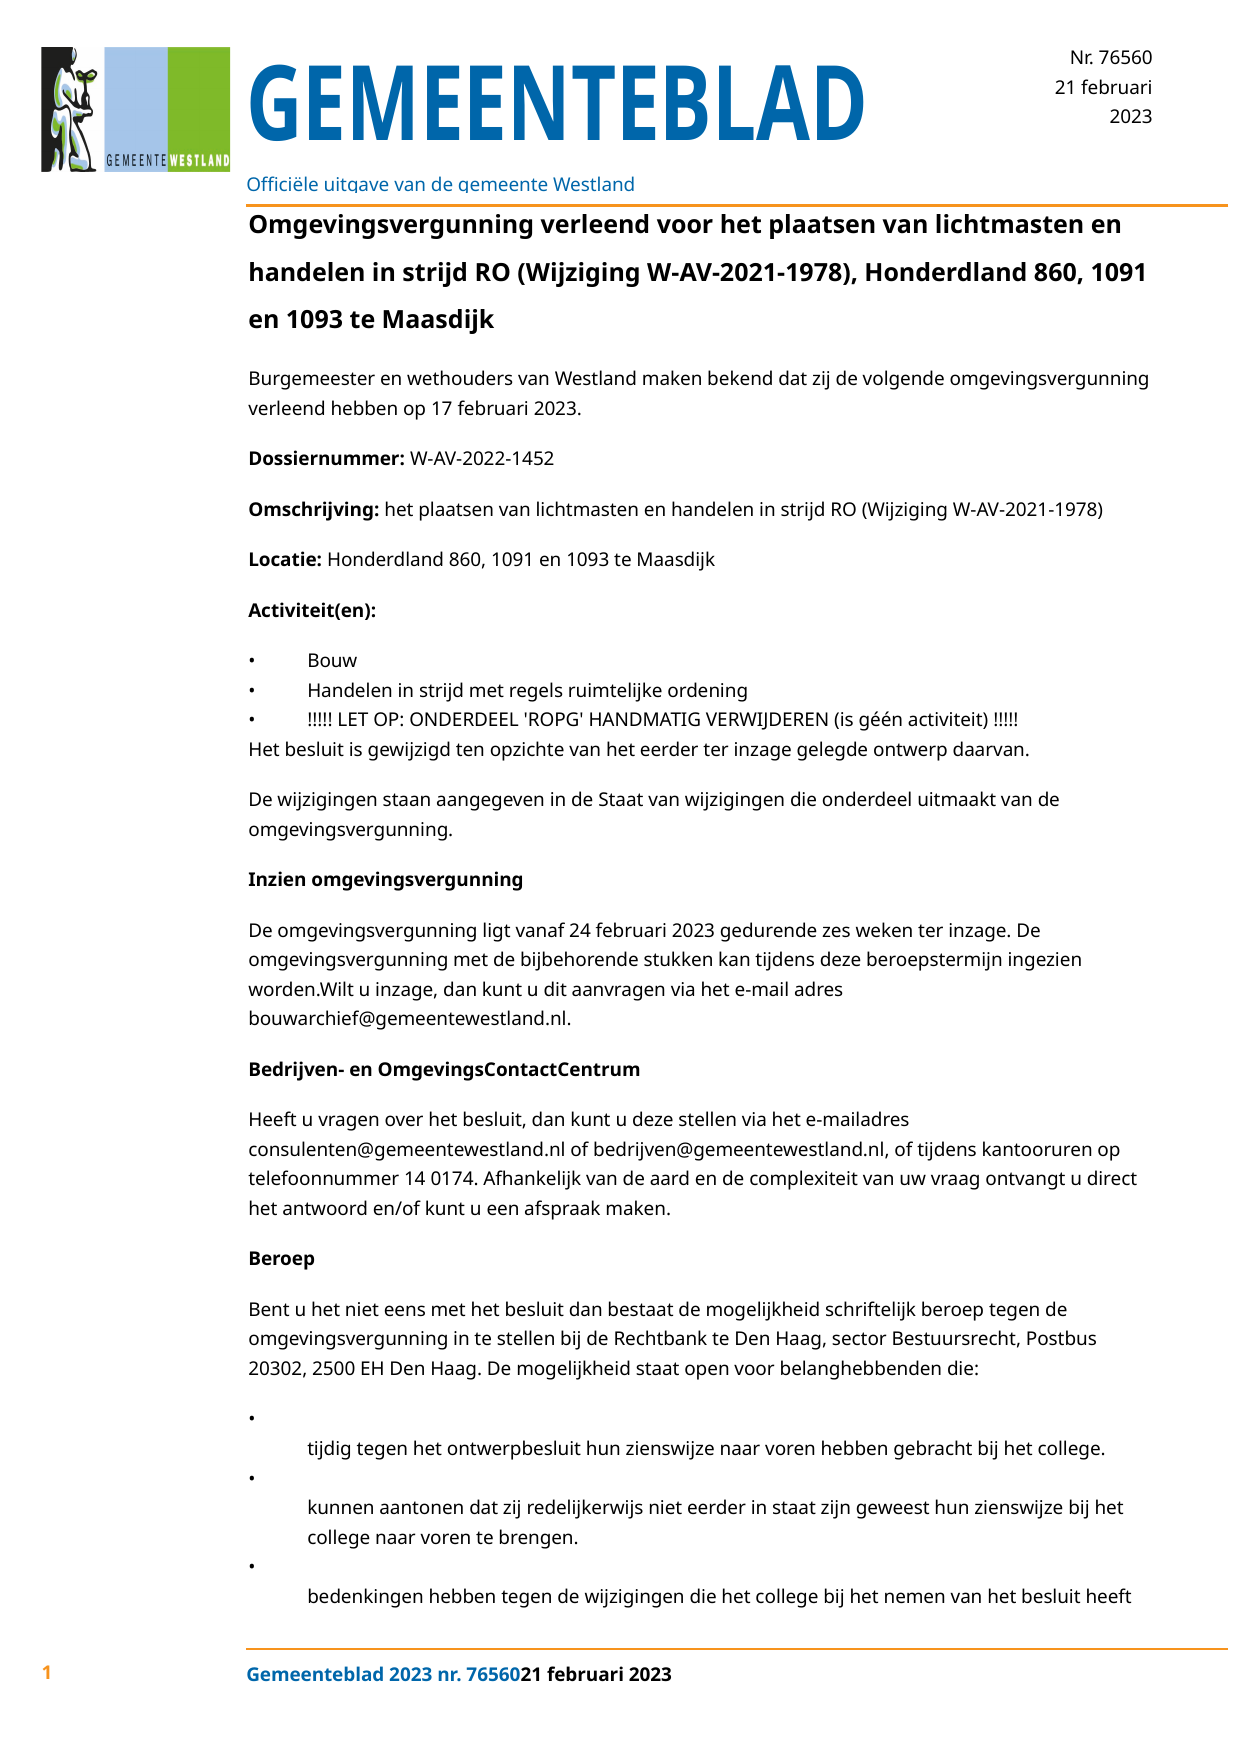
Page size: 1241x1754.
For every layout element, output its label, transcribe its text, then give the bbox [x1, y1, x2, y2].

text Inzien omgevingsvergunning [248, 866, 1152, 892]
text De wijzigingen staan aangegeven in de Staat van wijzigingen die onderdeel uitmaakt van de omgevingsvergunning. [248, 786, 1152, 842]
text Dossiernummer: W-AV-2022-1452 [248, 446, 1152, 471]
list kunnen aantonen dat zij redelijkerwijs niet eerder in staat zijn geweest hun zienswijze bij het college naar voren te brengen. [248, 1494, 1152, 1549]
text Activiteit(en): [248, 597, 1152, 622]
text Locatie: Honderdland 860, 1091 en 1093 te Maasdijk [248, 546, 1152, 572]
text Heeft u vragen over het besluit, dan kunt u deze stellen via het e-mailadres consulenten@gemeentewestland.nl of bedrijven@gemeentewestland.nl, of tijdens kantooruren op telefoonnummer 14 0174. Afhankelijk van de aard en de complexiteit van uw vraag ontvangt u direct het antwoord en/of kunt u een afspraak maken. [248, 1106, 1152, 1221]
list !!!!! LET OP: ONDERDEEL 'ROPG' HANDMATIG VERWIJDEREN (is géén activiteit) !!!!! [248, 706, 1152, 732]
text Bedrijven- en OmgevingsContactCentrum [248, 1056, 1152, 1082]
text Omschrijving: het plaatsen van lichtmasten en handelen in strijd RO (Wijziging W-AV-2021-1978) [248, 496, 1152, 522]
list Bouw [248, 647, 1152, 673]
text Burgemeester en wethouders van Westland maken bekend dat zij de volgende omgevingsvergunning verleend hebben op 17 februari 2023. [248, 366, 1152, 421]
picture [41, 47, 231, 172]
text Omgevingsvergunning verleend voor het plaatsen van lichtmasten en handelen in strijd RO (Wijziging W-AV-2021-1978), Honderdland 860, 1091 en 1093 te Maasdijk [248, 207, 1152, 336]
text De omgevingsvergunning ligt vanaf 24 februari 2023 gedurende zes weken ter inzage. De omgevingsvergunning met de bijbehorende stukken kan tijdens deze beroepstermijn ingezien worden.Wilt u inzage, dan kunt u dit aanvragen via het e-mail adres bouwarchief@gemeentewestland.nl. [248, 917, 1152, 1031]
text Beroep [248, 1246, 1152, 1271]
list tijdig tegen het ontwerpbesluit hun zienswijze naar voren hebben gebracht bij het college. [248, 1435, 1152, 1461]
list Handelen in strijd met regels ruimtelijke ordening [248, 677, 1152, 702]
text Het besluit is gewijzigd ten opzichte van het eerder ter inzage gelegde ontwerp daarvan. [248, 736, 1152, 762]
text Bent u het niet eens met het besluit dan bestaat de mogelijkheid schriftelijk beroep tegen de omgevingsvergunning in te stellen bij de Rechtbank te Den Haag, sector Bestuursrecht, Postbus 20302, 2500 EH Den Haag. De mogelijkheid staat open voor belanghebbenden die: [248, 1296, 1152, 1381]
list bedenkingen hebben tegen de wijzigingen die het college bij het nemen van het besluit heeft [248, 1583, 1152, 1609]
